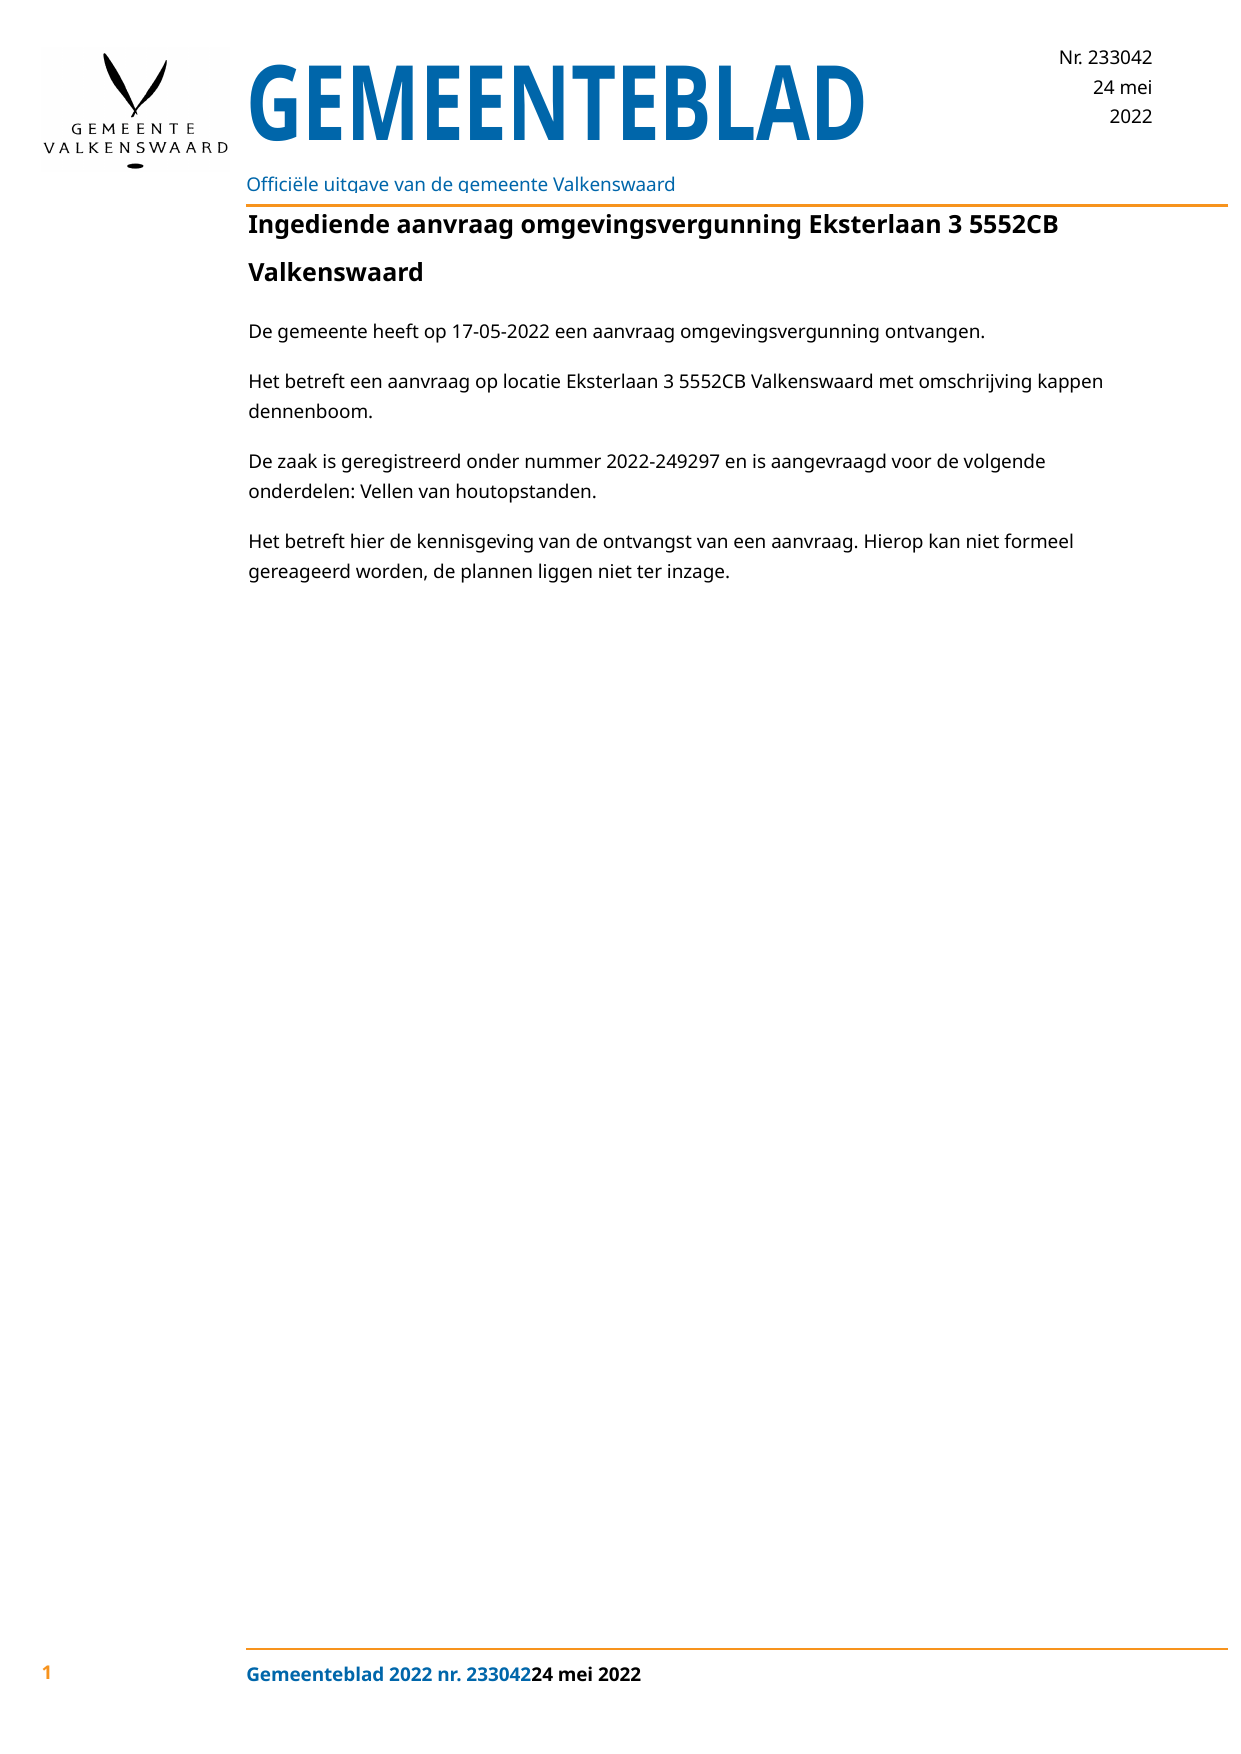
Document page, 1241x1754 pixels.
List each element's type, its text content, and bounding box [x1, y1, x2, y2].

picture [41, 47, 231, 172]
text Ingediende aanvraag omgevingsvergunning Eksterlaan 3 5552CB Valkenswaard [248, 207, 1152, 288]
text Het betreft een aanvraag op locatie Eksterlaan 3 5552CB Valkenswaard met omschrijving kappen dennenboom. [248, 368, 1152, 424]
text Het betreft hier de kennisgeving van de ontvangst van een aanvraag. Hierop kan niet formeel gereageerd worden, de plannen liggen niet ter inzage. [248, 528, 1152, 584]
text De zaak is geregistreerd onder nummer 2022-249297 en is aangevraagd voor de volgende onderdelen: Vellen van houtopstanden. [248, 448, 1152, 504]
text De gemeente heeft op 17-05-2022 een aanvraag omgevingsvergunning ontvangen. [248, 318, 1152, 344]
